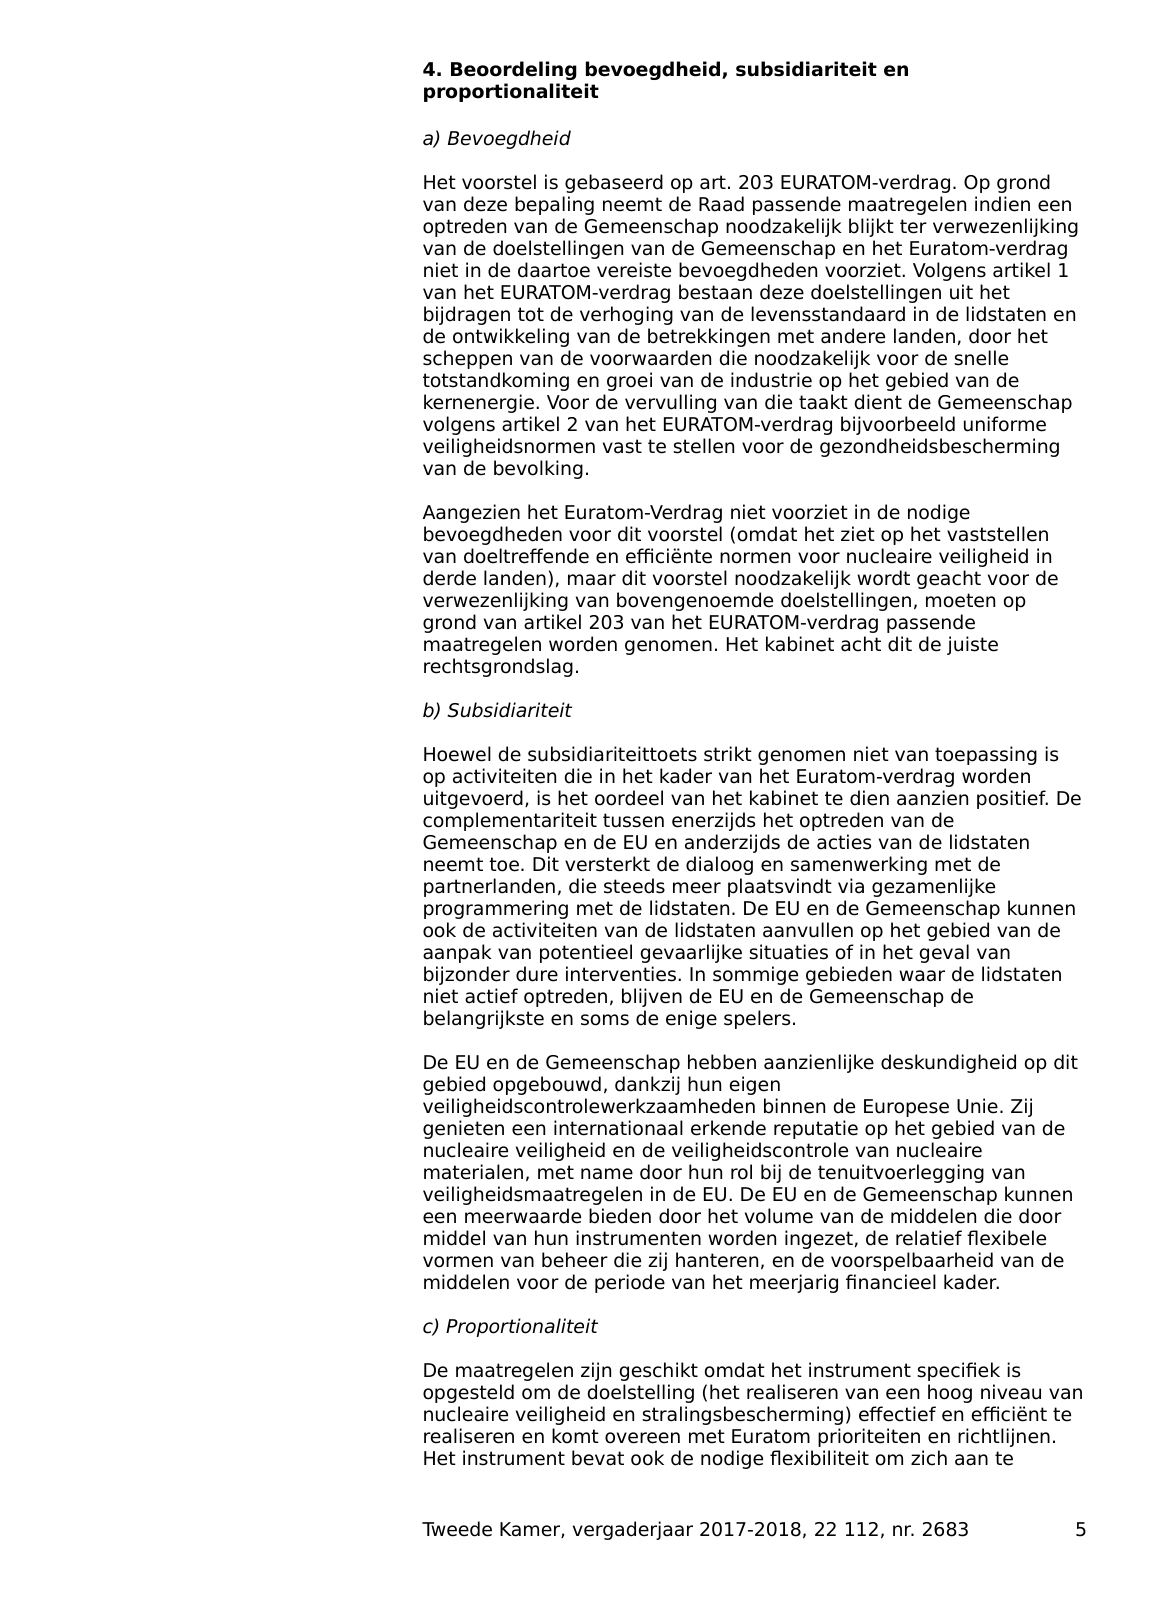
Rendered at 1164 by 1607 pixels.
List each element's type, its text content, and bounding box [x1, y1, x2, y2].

text Het voorstel is gebaseerd op art. 203 EURATOM-verdrag. Op grond van deze bepaling neemt de Raad passende maatregelen indien een optreden van de Gemeenschap noodzakelijk blijkt ter verwezenlijking van de doelstellingen van de Gemeenschap en het Euratom-verdrag niet in de daartoe vereiste bevoegdheden voorziet. Volgens artikel 1 van het EURATOM-verdrag bestaan deze doelstellingen uit het bijdragen tot de verhoging van de levensstandaard in de lidstaten en de ontwikkeling van de betrekkingen met andere landen, door het scheppen van de voorwaarden die noodzakelijk voor de snelle totstandkoming en groei van de industrie op het gebied van de kernenergie. Voor de vervulling van die taakt dient de Gemeenschap volgens artikel 2 van het EURATOM-verdrag bijvoorbeeld uniforme veiligheidsnormen vast te stellen voor de gezondheidsbescherming van de bevolking. [422, 172, 1087, 480]
text De EU en de Gemeenschap hebben aanzienlijke deskundigheid op dit gebied opgebouwd, dankzij hun eigen veiligheidscontrolewerkzaamheden binnen de Europese Unie. Zij genieten een internationaal erkende reputatie op het gebied van de nucleaire veiligheid en de veiligheidscontrole van nucleaire materialen, met name door hun rol bij de tenuitvoerlegging van veiligheidsmaatregelen in de EU. De EU en de Gemeenschap kunnen een meerwaarde bieden door het volume van de middelen die door middel van hun instrumenten worden ingezet, de relatief flexibele vormen van beheer die zij hanteren, en de voorspelbaarheid van de middelen voor de periode van het meerjarig financieel kader. [422, 1052, 1087, 1294]
subtitle a) Bevoegdheid [422, 128, 1087, 150]
subtitle c) Proportionaliteit [422, 1316, 1087, 1338]
text De maatregelen zijn geschikt omdat het instrument specifiek is opgesteld om de doelstelling (het realiseren van een hoog niveau van nucleaire veiligheid en stralingsbescherming) effectief en efficiënt te realiseren en komt overeen met Euratom prioriteiten en richtlijnen. Het instrument bevat ook de nodige flexibiliteit om zich aan te [422, 1360, 1087, 1470]
text Hoewel de subsidiariteittoets strikt genomen niet van toepassing is op activiteiten die in het kader van het Euratom-verdrag worden uitgevoerd, is het oordeel van het kabinet te dien aanzien positief. De complementariteit tussen enerzijds het optreden van de Gemeenschap en de EU en anderzijds de acties van de lidstaten neemt toe. Dit versterkt de dialoog en samenwerking met de partnerlanden, die steeds meer plaatsvindt via gezamenlijke programmering met de lidstaten. De EU en de Gemeenschap kunnen ook de activiteiten van de lidstaten aanvullen op het gebied van de aanpak van potentieel gevaarlijke situaties of in het geval van bijzonder dure interventies. In sommige gebieden waar de lidstaten niet actief optreden, blijven de EU en de Gemeenschap de belangrijkste en soms de enige spelers. [422, 744, 1087, 1030]
text Aangezien het Euratom-Verdrag niet voorziet in de nodige bevoegdheden voor dit voorstel (omdat het ziet op het vaststellen van doeltreffende en efficiënte normen voor nucleaire veiligheid in derde landen), maar dit voorstel noodzakelijk wordt geacht voor de verwezenlijking van bovengenoemde doelstellingen, moeten op grond van artikel 203 van het EURATOM-verdrag passende maatregelen worden genomen. Het kabinet acht dit de juiste rechtsgrondslag. [422, 502, 1087, 678]
subtitle 4. Beoordeling bevoegdheid, subsidiariteit en proportionaliteit [422, 59, 1087, 103]
subtitle b) Subsidiariteit [422, 700, 1087, 722]
